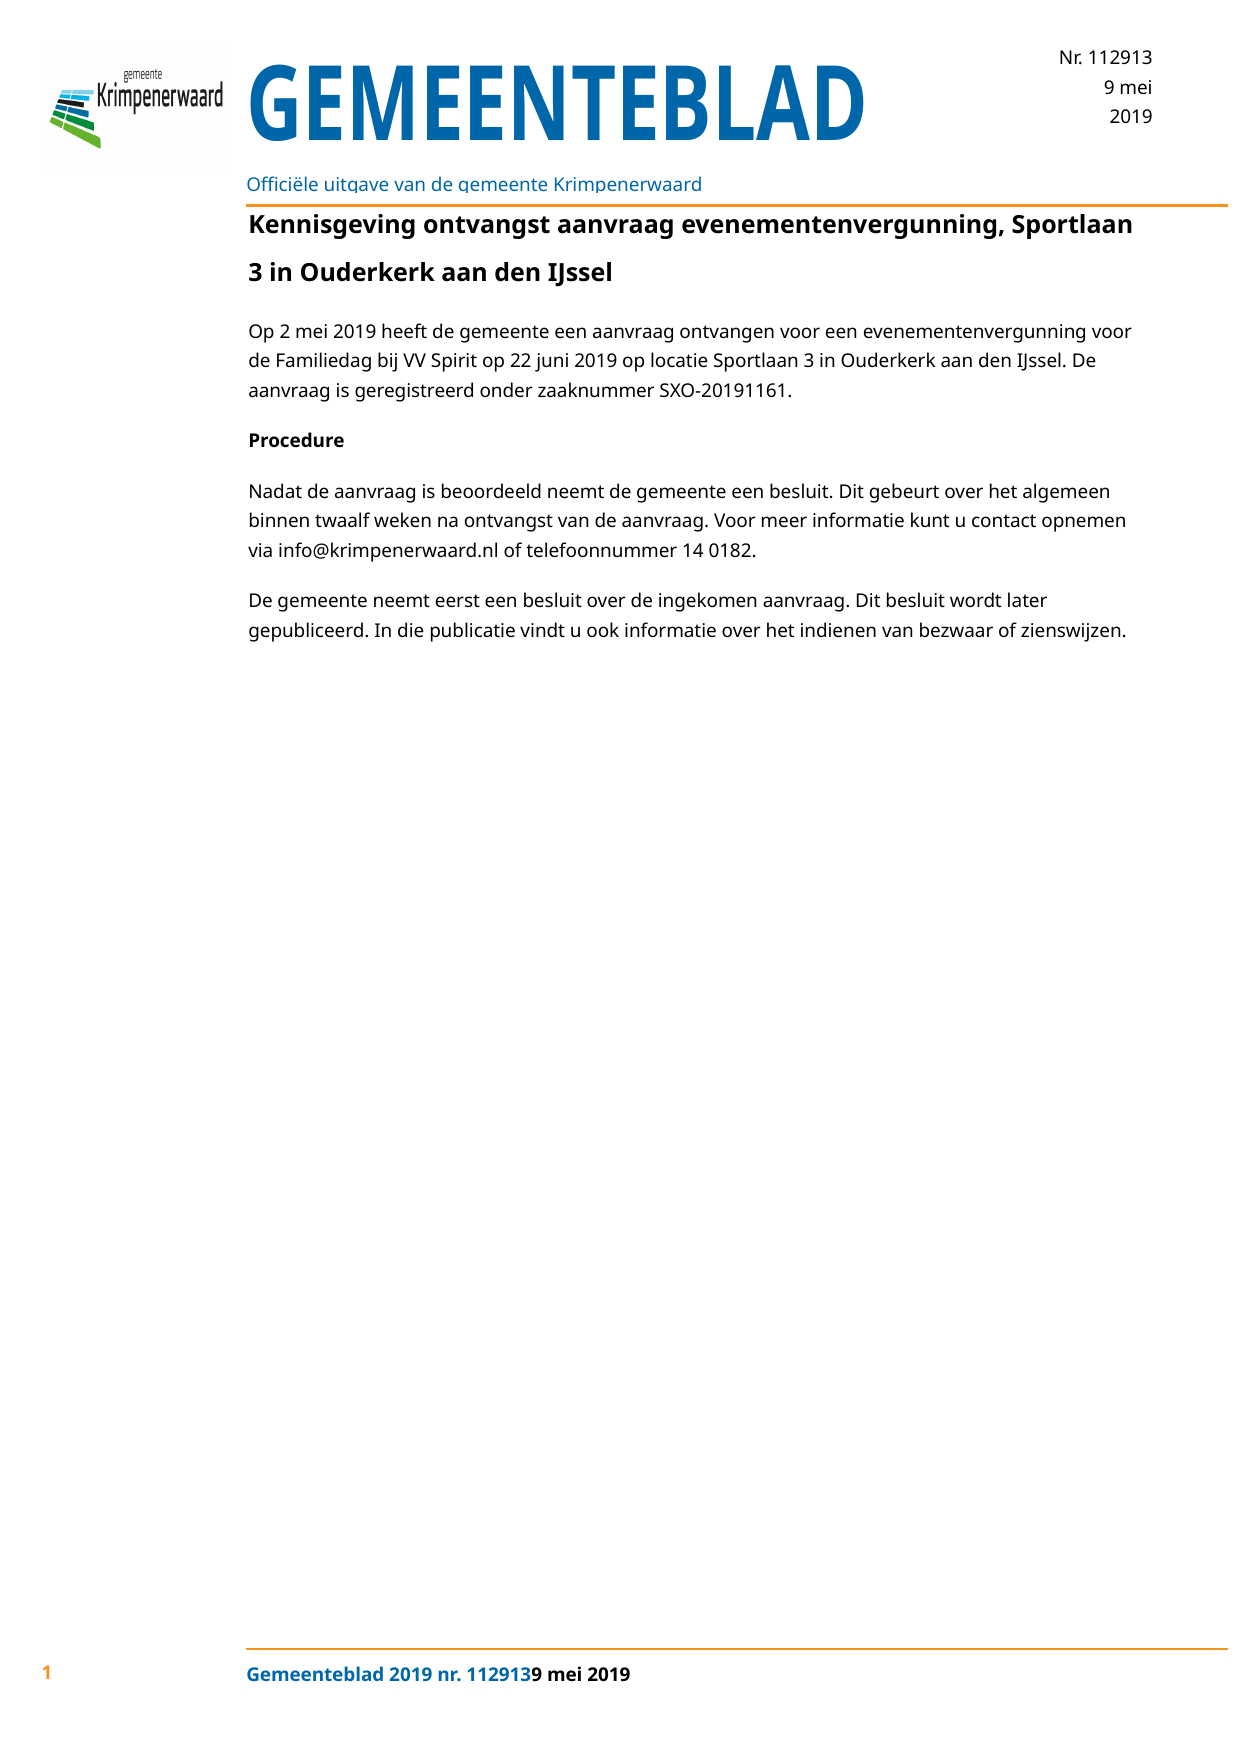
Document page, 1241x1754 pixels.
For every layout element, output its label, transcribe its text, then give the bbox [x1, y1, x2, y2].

text Kennisgeving ontvangst aanvraag evenementenvergunning, Sportlaan 3 in Ouderkerk aan den IJssel [248, 207, 1152, 288]
text De gemeente neemt eerst een besluit over de ingekomen aanvraag. Dit besluit wordt later gepubliceerd. In die publicatie vindt u ook informatie over het indienen van bezwaar of zienswijzen. [248, 587, 1152, 643]
picture [41, 47, 231, 172]
text Nadat de aanvraag is beoordeeld neemt de gemeente een besluit. Dit gebeurt over het algemeen binnen twaalf weken na ontvangst van de aanvraag. Voor meer informatie kunt u contact opnemen via info@krimpenerwaard.nl of telefoonnummer 14 0182. [248, 478, 1152, 563]
text Op 2 mei 2019 heeft de gemeente een aanvraag ontvangen voor een evenementenvergunning voor de Familiedag bij VV Spirit op 22 juni 2019 op locatie Sportlaan 3 in Ouderkerk aan den IJssel. De aanvraag is geregistreerd onder zaaknummer SXO-20191161. [248, 318, 1152, 403]
text Procedure [248, 427, 1152, 453]
